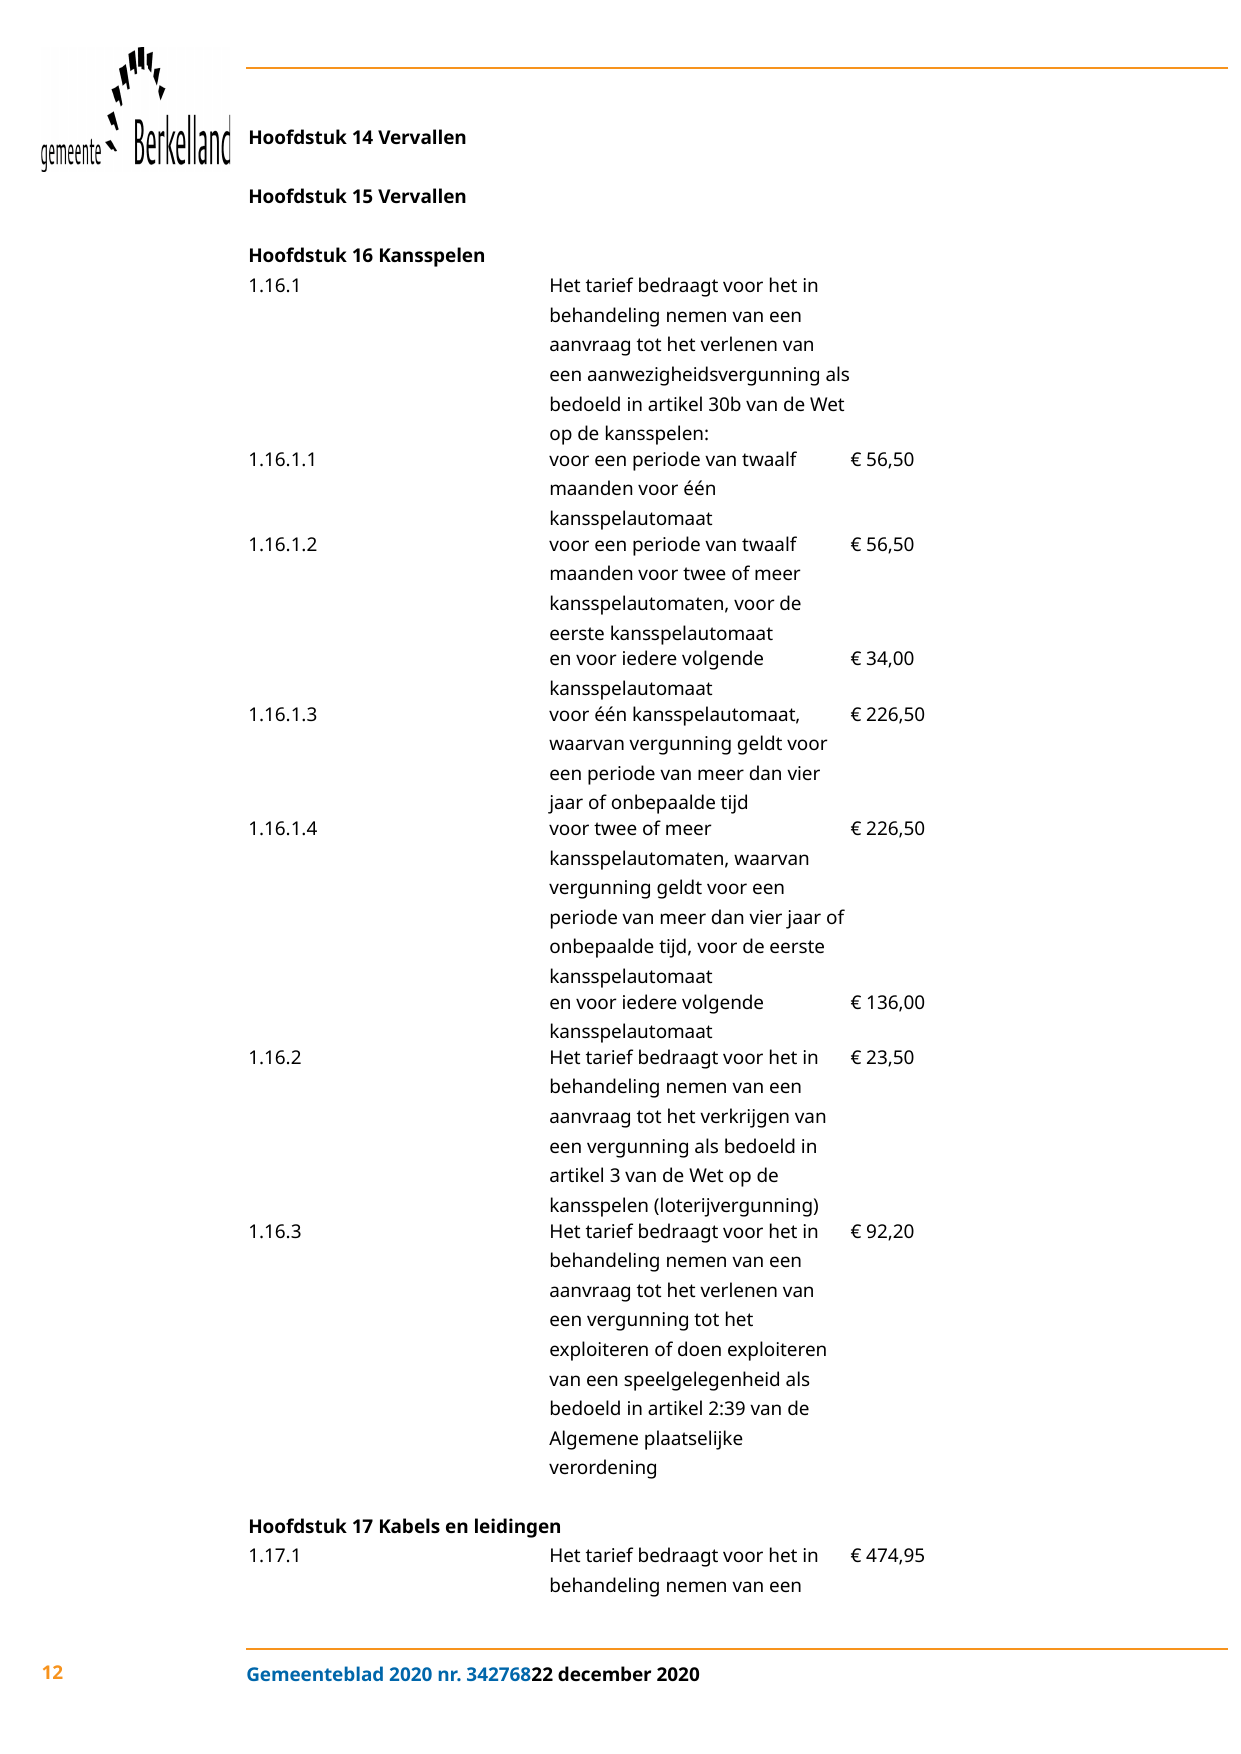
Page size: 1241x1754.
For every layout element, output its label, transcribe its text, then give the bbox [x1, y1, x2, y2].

table_cell voor twee of meer kansspelautomaten, waarvan vergunning geldt voor een periode van meer dan vier jaar of onbepaalde tijd, voor de eerste kansspelautomaat [549, 815, 850, 989]
table_cell € 56,50 [850, 446, 1152, 531]
table_cell € 226,50 [850, 701, 1152, 815]
table_cell voor een periode van twaalf maanden voor twee of meer kansspelautomaten, voor de eerste kansspelautomaat [549, 531, 850, 645]
table_cell en voor iedere volgende kansspelautomaat [549, 989, 850, 1044]
table_cell 1.16.3 [248, 1218, 549, 1480]
table_header Het tarief bedraagt voor het in behandeling nemen van een [549, 1543, 850, 1598]
text Hoofdstuk 17 Kabels en leidingen [248, 1513, 1152, 1539]
table_header 1.17.1 [248, 1543, 549, 1598]
picture [41, 47, 231, 172]
table_header 1.16.1 [248, 273, 549, 446]
table_cell en voor iedere volgende kansspelautomaat [549, 645, 850, 701]
table_cell € 92,20 [850, 1218, 1152, 1480]
table_cell [248, 645, 549, 701]
table_cell 1.16.1.1 [248, 446, 549, 531]
table_cell 1.16.1.3 [248, 701, 549, 815]
table_cell € 226,50 [850, 815, 1152, 989]
table_cell 1.16.1.2 [248, 531, 549, 645]
table_cell € 23,50 [850, 1044, 1152, 1218]
table_cell voor één kansspelautomaat, waarvan vergunning geldt voor een periode van meer dan vier jaar of onbepaalde tijd [549, 701, 850, 815]
table_header Het tarief bedraagt voor het in behandeling nemen van een aanvraag tot het verlenen van een aanwezigheidsvergunning als bedoeld in artikel 30b van de Wet op de kansspelen: [549, 273, 850, 446]
text Hoofdstuk 14 Vervallen [248, 124, 1152, 150]
table_cell 1.16.1.4 [248, 815, 549, 989]
table_header [850, 273, 1152, 446]
table_cell € 34,00 [850, 645, 1152, 701]
text Hoofdstuk 16 Kansspelen [248, 243, 1152, 268]
table_cell Het tarief bedraagt voor het in behandeling nemen van een aanvraag tot het verkrijgen van een vergunning als bedoeld in artikel 3 van de Wet op de kansspelen (loterijvergunning) [549, 1044, 850, 1218]
table_cell 1.16.2 [248, 1044, 549, 1218]
table_cell Het tarief bedraagt voor het in behandeling nemen van een aanvraag tot het verlenen van een vergunning tot het exploiteren of doen exploiteren van een speelgelegenheid als bedoeld in artikel 2:39 van de Algemene plaatselijke verordening [549, 1218, 850, 1480]
text Hoofdstuk 15 Vervallen [248, 183, 1152, 209]
table_cell € 56,50 [850, 531, 1152, 645]
table_cell € 136,00 [850, 989, 1152, 1044]
table_header € 474,95 [850, 1543, 1152, 1598]
table_cell [248, 989, 549, 1044]
table_cell voor een periode van twaalf maanden voor één kansspelautomaat [549, 446, 850, 531]
